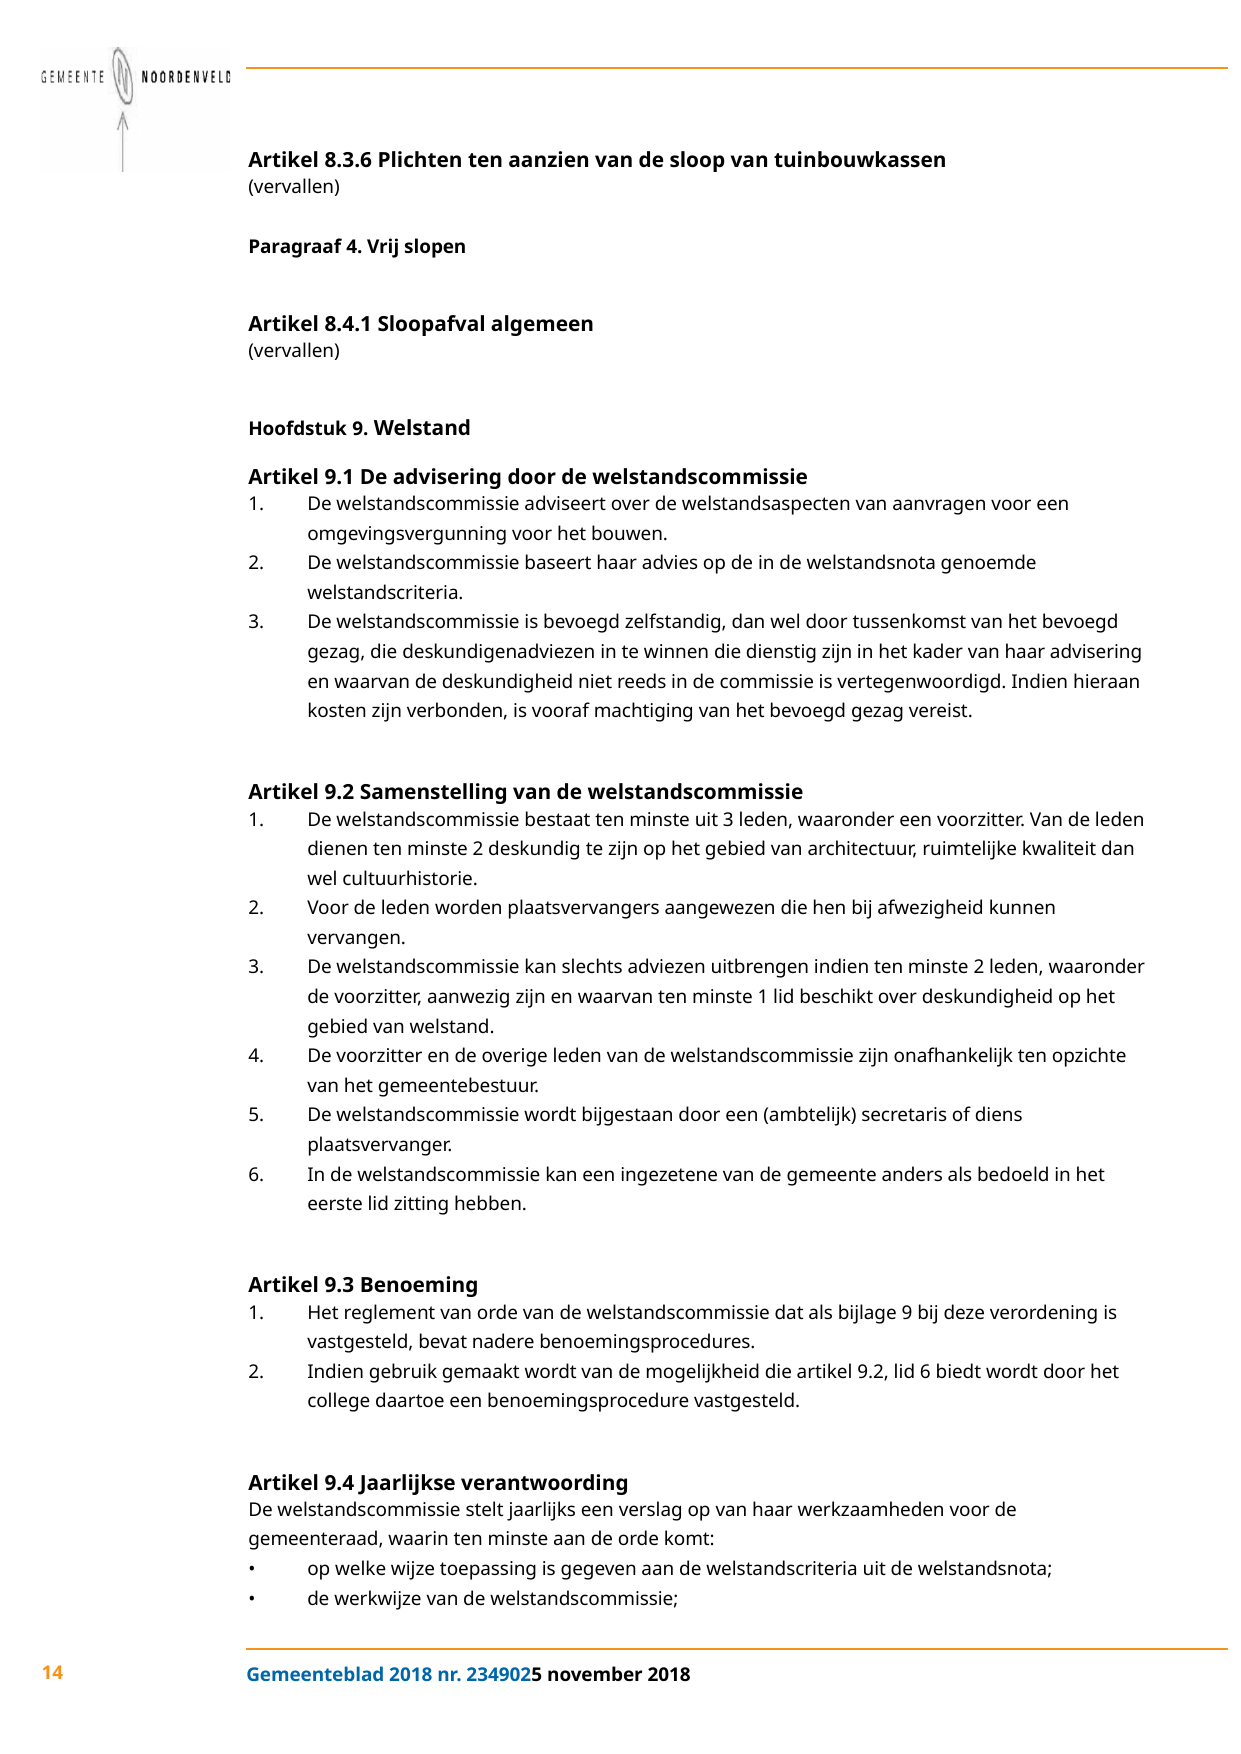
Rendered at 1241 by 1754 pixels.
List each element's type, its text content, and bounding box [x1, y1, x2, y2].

text Artikel 9.3 Benoeming [248, 1270, 1152, 1299]
text Hoofdstuk 9. Welstand [248, 413, 1152, 441]
list De welstandscommissie kan slechts adviezen uitbrengen indien ten minste 2 leden, waaronder de voorzitter, aanwezig zijn en waarvan ten minste 1 lid beschikt over deskundigheid op het gebied van welstand. [248, 954, 1152, 1039]
list De voorzitter en de overige leden van de welstandscommissie zijn onafhankelijk ten opzichte van het gemeentebestuur. [248, 1042, 1152, 1098]
list op welke wijze toepassing is gegeven aan de welstandscriteria uit de welstandsnota; [248, 1555, 1152, 1581]
picture [41, 47, 231, 172]
text (vervallen) [248, 174, 1152, 199]
list De welstandscommissie adviseert over de welstandsaspecten van aanvragen voor een omgevingsvergunning voor het bouwen. [248, 490, 1152, 546]
list In de welstandscommissie kan een ingezetene van de gemeente anders als bedoeld in het eerste lid zitting hebben. [248, 1161, 1152, 1216]
list Indien gebruik gemaakt wordt van de mogelijkheid die artikel 9.2, lid 6 biedt wordt door het college daartoe een benoemingsprocedure vastgesteld. [248, 1358, 1152, 1413]
list De welstandscommissie is bevoegd zelfstandig, dan wel door tussenkomst van het bevoegd gezag, die deskundigenadviezen in te winnen die dienstig zijn in het kader van haar advisering en waarvan de deskundigheid niet reeds in de commissie is vertegenwoordigd. Indien hieraan kosten zijn verbonden, is vooraf machtiging van het bevoegd gezag vereist. [248, 609, 1152, 723]
text Artikel 9.4 Jaarlijkse verantwoording [248, 1468, 1152, 1496]
text Artikel 8.3.6 Plichten ten aanzien van de sloop van tuinbouwkassen [248, 145, 1152, 174]
list De welstandscommissie wordt bijgestaan door een (ambtelijk) secretaris of diens plaatsvervanger. [248, 1102, 1152, 1157]
text Artikel 8.4.1 Sloopafval algemeen [248, 309, 1152, 337]
list de werkwijze van de welstandscommissie; [248, 1585, 1152, 1611]
list Het reglement van orde van de welstandscommissie dat als bijlage 9 bij deze verordening is vastgesteld, bevat nadere benoemingsprocedures. [248, 1299, 1152, 1354]
text Artikel 9.1 De advisering door de welstandscommissie [248, 462, 1152, 490]
text Paragraaf 4. Vrij slopen [248, 233, 1152, 258]
text De welstandscommissie stelt jaarlijks een verslag op van haar werkzaamheden voor de gemeenteraad, waarin ten minste aan de orde komt: [248, 1496, 1152, 1551]
text Artikel 9.2 Samenstelling van de welstandscommissie [248, 777, 1152, 806]
list De welstandscommissie bestaat ten minste uit 3 leden, waaronder een voorzitter. Van de leden dienen ten minste 2 deskundig te zijn op het gebied van architectuur, ruimtelijke kwaliteit dan wel cultuurhistorie. [248, 806, 1152, 891]
list Voor de leden worden plaatsvervangers aangewezen die hen bij afwezigheid kunnen vervangen. [248, 894, 1152, 950]
list De welstandscommissie baseert haar advies op de in de welstandsnota genoemde welstandscriteria. [248, 549, 1152, 605]
text (vervallen) [248, 337, 1152, 363]
